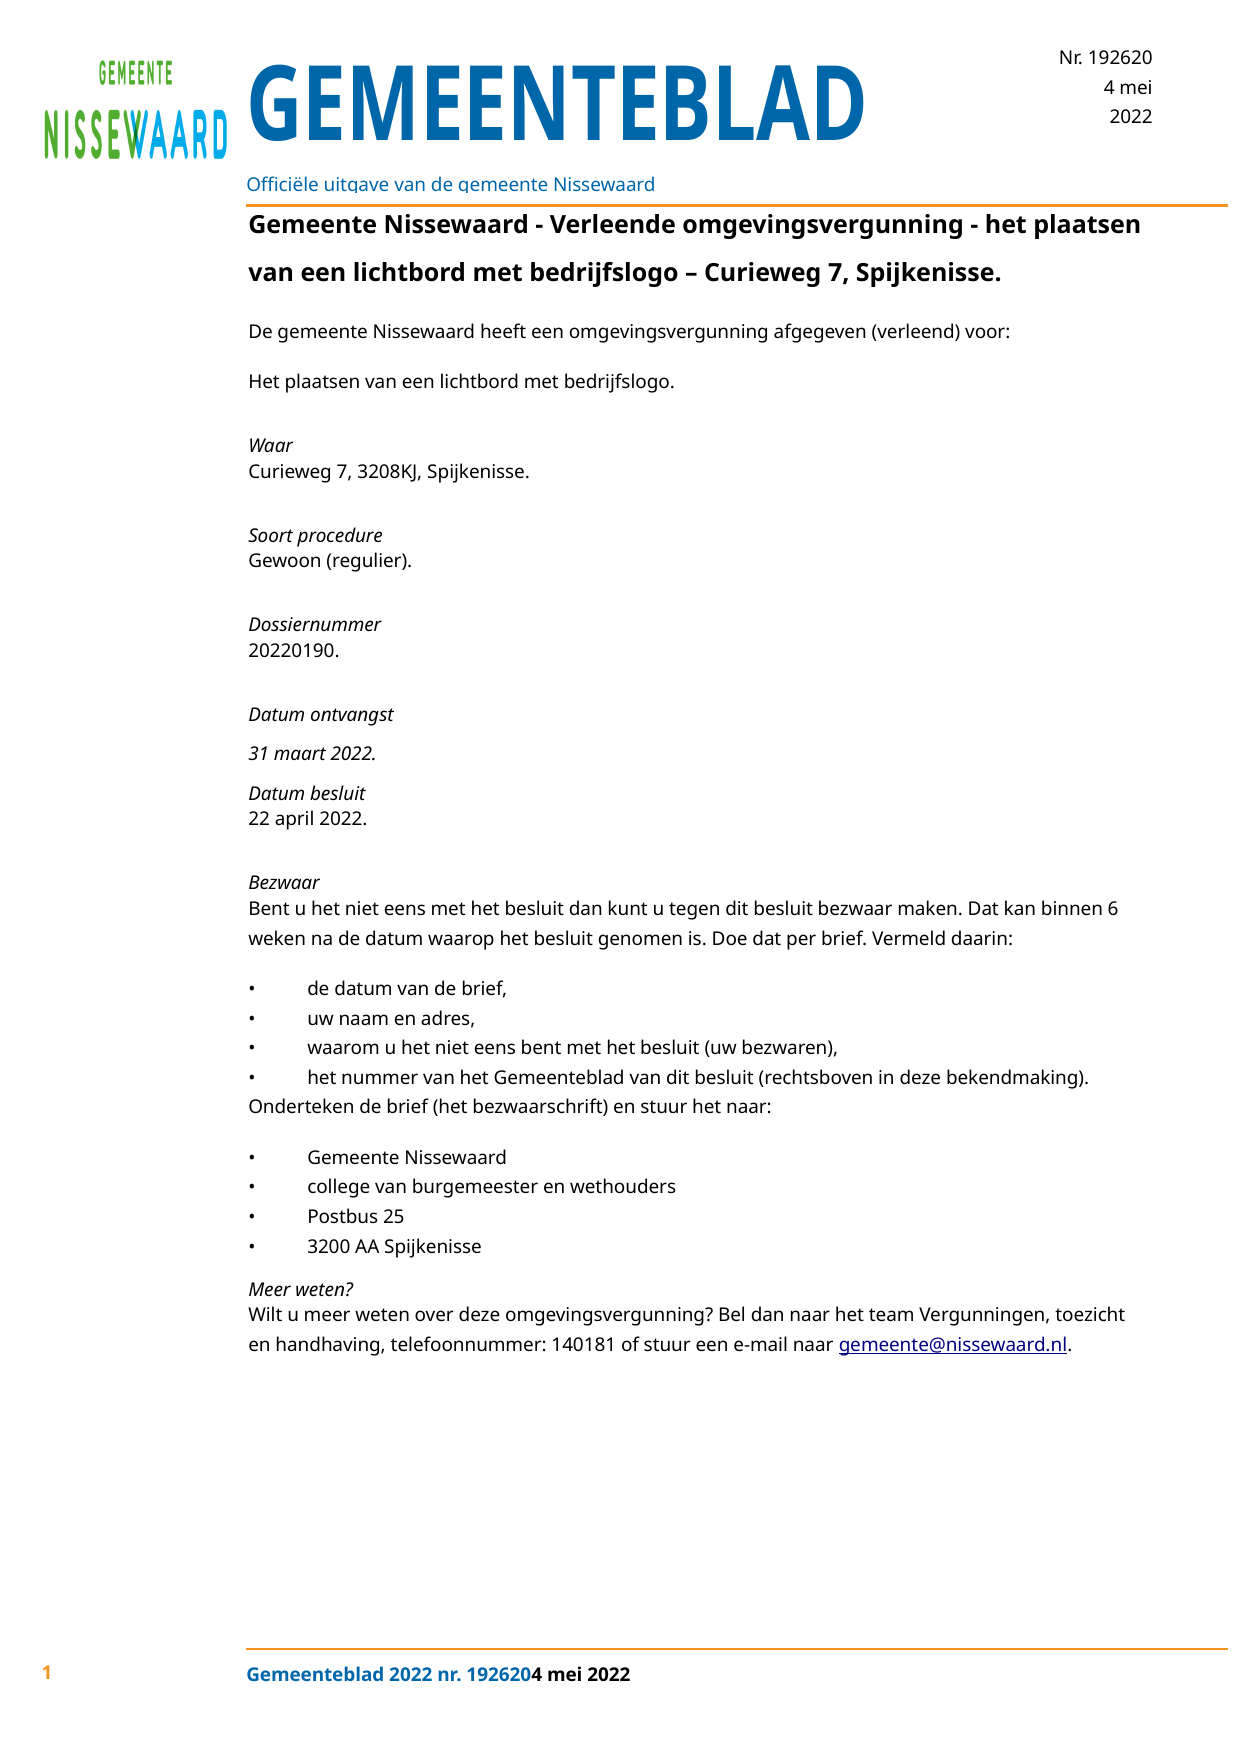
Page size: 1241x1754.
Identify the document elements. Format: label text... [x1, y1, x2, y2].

text Curieweg 7, 3208KJ, Spijkenisse. [248, 458, 1152, 484]
text Onderteken de brief (het bezwaarschrift) en stuur het naar: [248, 1094, 1152, 1119]
text 22 april 2022. [248, 806, 1152, 831]
text Datum ontvangst [248, 701, 1152, 727]
text De gemeente Nissewaard heeft een omgevingsvergunning afgegeven (verleend) voor: [248, 318, 1152, 344]
list de datum van de brief, [248, 975, 1152, 1001]
text Soort procedure [248, 522, 1152, 548]
picture [41, 47, 231, 172]
list waarom u het niet eens bent met het besluit (uw bezwaren), [248, 1034, 1152, 1060]
text Dossiernummer [248, 612, 1152, 637]
text 31 maart 2022. [248, 741, 1152, 766]
text Gewoon (regulier). [248, 548, 1152, 573]
text Datum besluit [248, 780, 1152, 806]
text Bent u het niet eens met het besluit dan kunt u tegen dit besluit bezwaar maken. Dat kan binnen 6 weken na de datum waarop het besluit genomen is. Doe dat per brief. Vermeld daarin: [248, 895, 1152, 951]
text Het plaatsen van een lichtbord met bedrijfslogo. [248, 368, 1152, 394]
text Meer weten? [248, 1276, 1152, 1302]
list het nummer van het Gemeenteblad van dit besluit (rechtsboven in deze bekendmaking). [248, 1064, 1152, 1090]
text 20220190. [248, 637, 1152, 663]
text Waar [248, 432, 1152, 458]
text Bezwaar [248, 869, 1152, 895]
list 3200 AA Spijkenisse [248, 1233, 1152, 1258]
list uw naam en adres, [248, 1005, 1152, 1031]
list Gemeente Nissewaard [248, 1144, 1152, 1170]
text Wilt u meer weten over deze omgevingsvergunning? Bel dan naar het team Vergunningen, toezicht en handhaving, telefoonnummer: 140181 of stuur een e-mail naar gemeente@nissewaard.nl. [248, 1302, 1152, 1357]
text Gemeente Nissewaard - Verleende omgevingsvergunning - het plaatsen van een lichtbord met bedrijfslogo – Curieweg 7, Spijkenisse. [248, 207, 1152, 288]
list college van burgemeester en wethouders [248, 1174, 1152, 1199]
list Postbus 25 [248, 1203, 1152, 1229]
